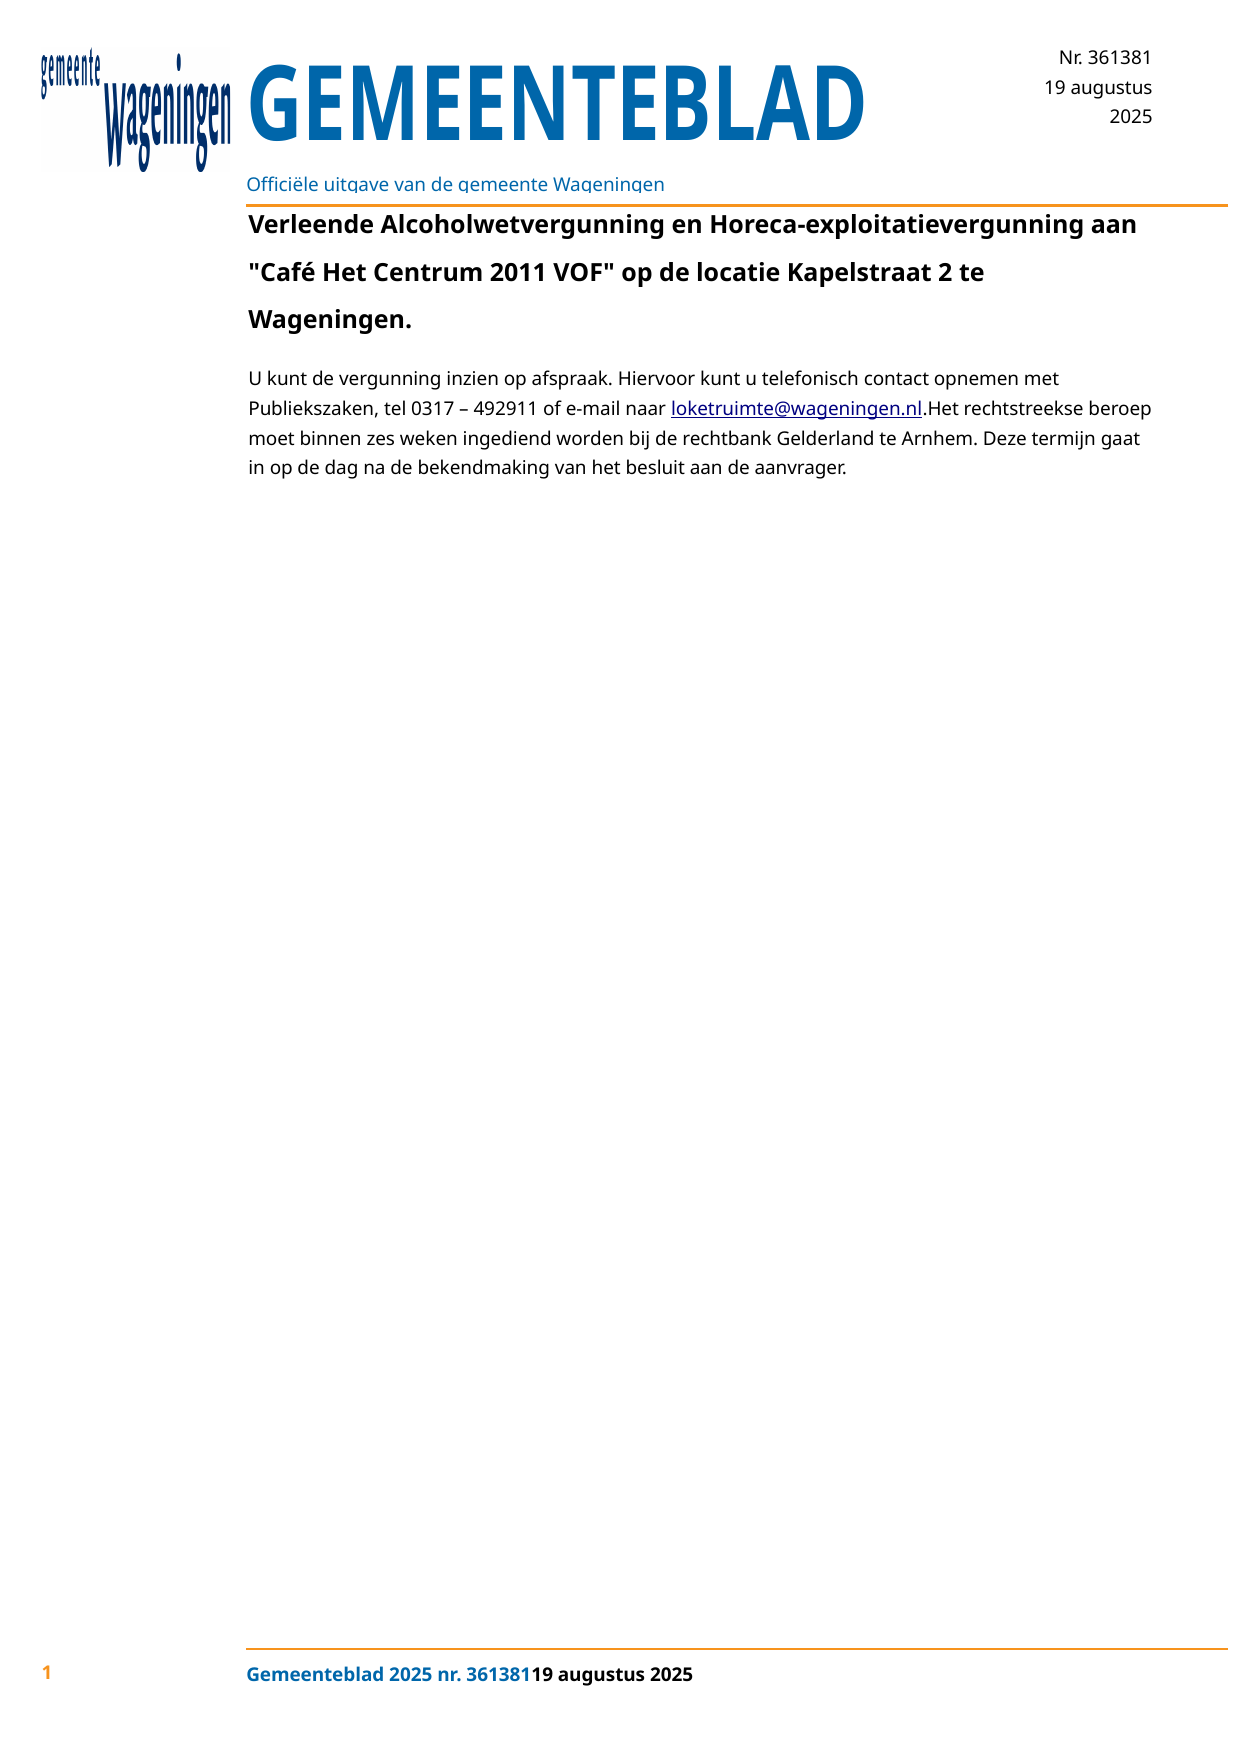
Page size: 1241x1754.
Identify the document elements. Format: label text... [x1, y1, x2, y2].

text U kunt de vergunning inzien op afspraak. Hiervoor kunt u telefonisch contact opnemen met Publiekszaken, tel 0317 – 492911 of e-mail naar loketruimte@wageningen.nl.Het rechtstreekse beroep moet binnen zes weken ingediend worden bij de rechtbank Gelderland te Arnhem. Deze termijn gaat in op de dag na de bekendmaking van het besluit aan de aanvrager. [248, 366, 1152, 480]
text Verleende Alcoholwetvergunning en Horeca-exploitatievergunning aan "Café Het Centrum 2011 VOF" op de locatie Kapelstraat 2 te Wageningen. [248, 207, 1152, 336]
picture [41, 47, 231, 172]
